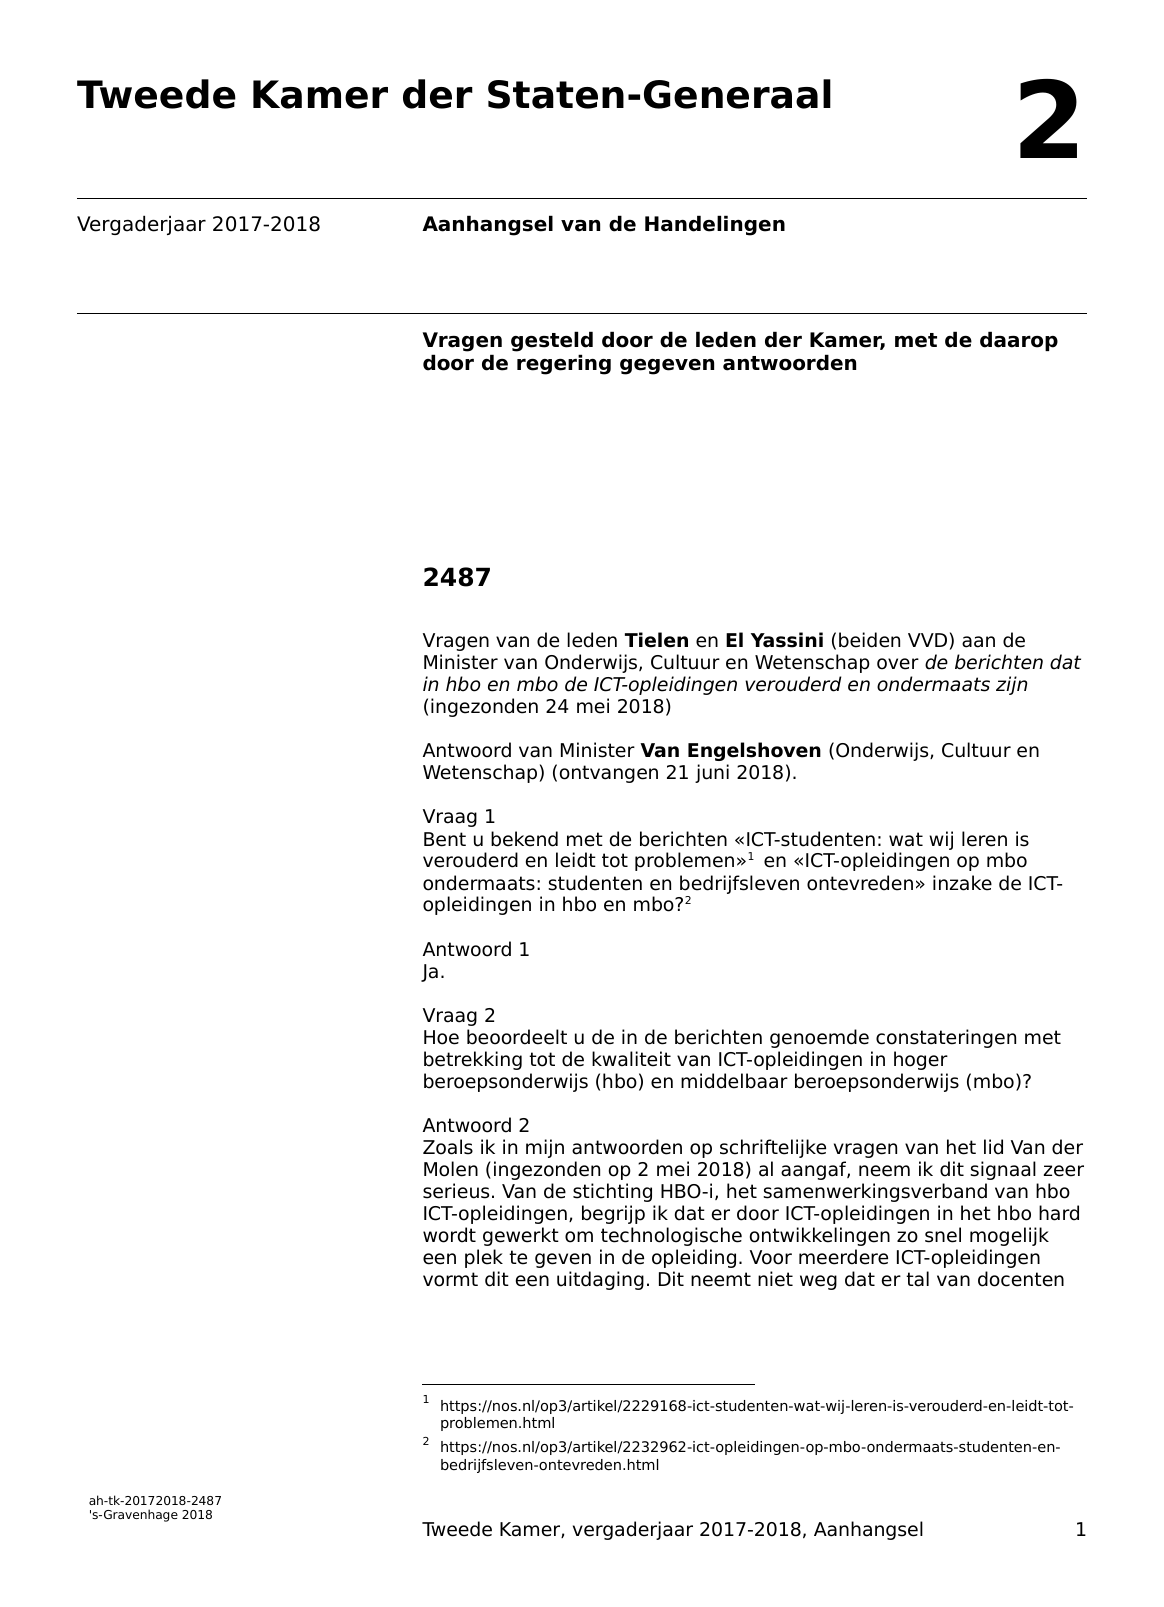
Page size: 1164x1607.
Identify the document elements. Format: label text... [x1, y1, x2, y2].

text https://nos.nl/op3/artikel/2229168-ict-studenten-wat-wij-leren-is-verouderd-en-leidt-tot-problemen.html [422, 1393, 1087, 1432]
text Vraag 1 [422, 806, 1087, 828]
table_cell [77, 314, 422, 375]
table_header Tweede Kamer der Staten-Generaal [77, 59, 886, 198]
text Vragen van de leden Tielen en El Yassini (beiden VVD) aan de Minister van Onderwijs, Cultuur en Wetenschap over de berichten dat in hbo en mbo de ICT-opleidingen verouderd en ondermaats zijn (ingezonden 24 mei 2018) [422, 630, 1087, 718]
text 2487 [422, 563, 1087, 592]
text https://nos.nl/op3/artikel/2232962-ict-opleidingen-op-mbo-ondermaats-studenten-en-bedrijfsleven-ontevreden.html [422, 1435, 1087, 1474]
table_header 2 [886, 59, 1087, 198]
text Antwoord 1 [422, 938, 1087, 961]
table_cell Vragen gesteld door de leden der Kamer, met de daarop door de regering gegeven antwoorden [422, 314, 1087, 375]
text Antwoord 2 [422, 1115, 1087, 1137]
text Bent u bekend met de berichten «ICT-studenten: wat wij leren is verouderd en leidt tot problemen» en «ICT-opleidingen op mbo ondermaats: studenten en bedrijfsleven ontevreden» inzake de ICT-opleidingen in hbo en mbo? [422, 828, 1087, 916]
text 's-Gravenhage 2018 [88, 1508, 323, 1522]
text ah-tk-20172018-2487 [88, 1494, 323, 1508]
text Vraag 2 [422, 1005, 1087, 1027]
table_cell Vergaderjaar 2017-2018 [77, 199, 422, 313]
text Ja. [422, 961, 1087, 982]
text Antwoord van Minister Van Engelshoven (Onderwijs, Cultuur en Wetenschap) (ontvangen 21 juni 2018). [422, 740, 1087, 784]
table_cell Aanhangsel van de Handelingen [422, 199, 1087, 313]
text Zoals ik in mijn antwoorden op schriftelijke vragen van het lid Van der Molen (ingezonden op 2 mei 2018) al aangaf, neem ik dit signaal zeer serieus. Van de stichting HBO-i, het samenwerkingsverband van hbo ICT-opleidingen, begrijp ik dat er door ICT-opleidingen in het hbo hard wordt gewerkt om technologische ontwikkelingen zo snel mogelijk een plek te geven in de opleiding. Voor meerdere ICT-opleidingen vormt dit een uitdaging. Dit neemt niet weg dat er tal van docenten [422, 1137, 1087, 1291]
text Hoe beoordeelt u de in de berichten genoemde constateringen met betrekking tot de kwaliteit van ICT-opleidingen in hoger beroepsonderwijs (hbo) en middelbaar beroepsonderwijs (mbo)? [422, 1027, 1087, 1093]
